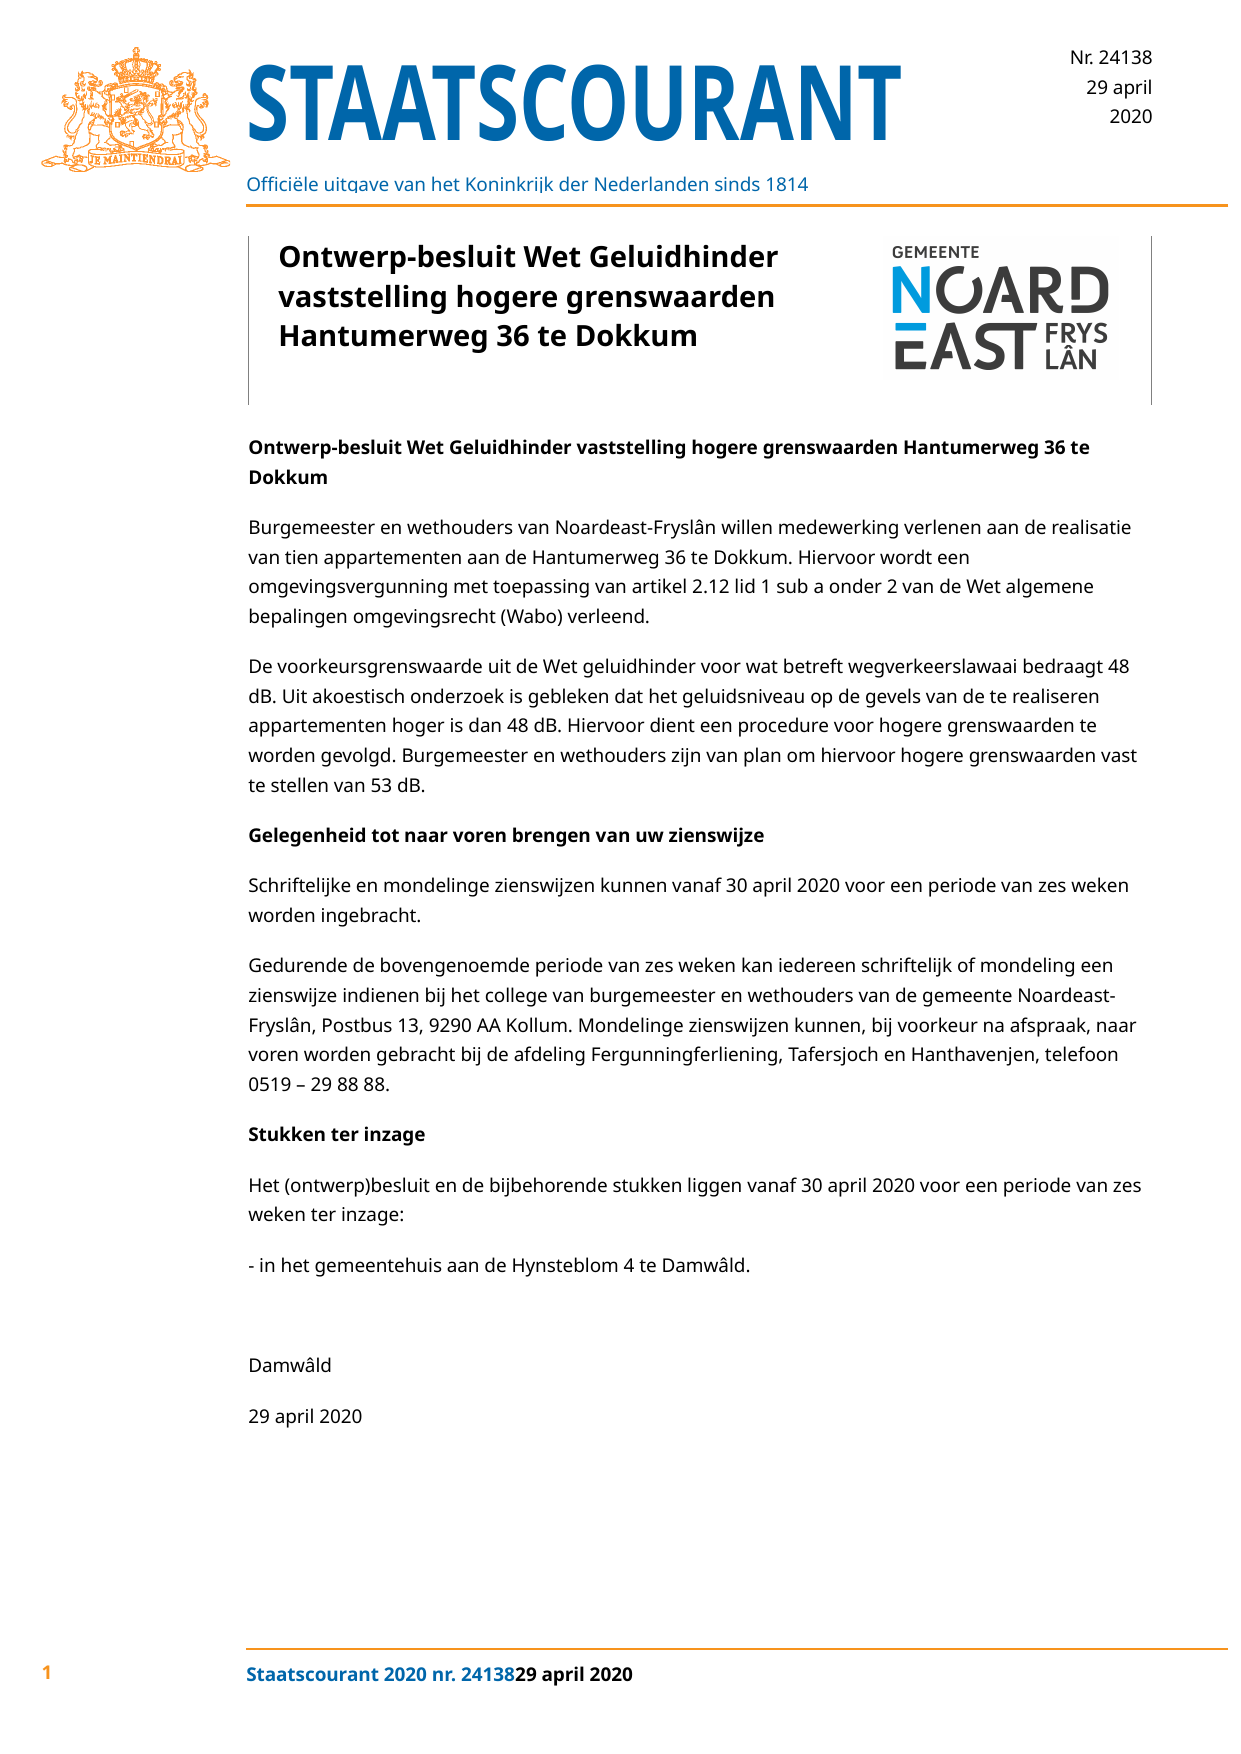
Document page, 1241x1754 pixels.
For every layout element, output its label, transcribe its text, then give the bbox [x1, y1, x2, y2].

text Gelegenheid tot naar voren brengen van uw zienswijze [248, 822, 1152, 848]
text Damwâld [248, 1353, 1152, 1378]
picture [882, 236, 1119, 380]
text Gedurende de bovengenoemde periode van zes weken kan iedereen schriftelijk of mondeling een zienswijze indienen bij het college van burgemeester en wethouders van de gemeente Noardeast-Fryslân, Postbus 13, 9290 AA Kollum. Mondelinge zienswijzen kunnen, bij voorkeur na afspraak, naar voren worden gebracht bij de afdeling Fergunningferliening, Tafersjoch en Hanthavenjen, telefoon 0519 – 29 88 88. [248, 953, 1152, 1097]
picture [41, 47, 231, 172]
text De voorkeursgrenswaarde uit de Wet geluidhinder voor wat betreft wegverkeerslawaai bedraagt 48 dB. Uit akoestisch onderzoek is gebleken dat het geluidsniveau op de gevels van de te realiseren appartementen hoger is dan 48 dB. Hiervoor dient een procedure voor hogere grenswaarden te worden gevolgd. Burgemeester en wethouders zijn van plan om hiervoor hogere grenswaarden vast te stellen van 53 dB. [248, 653, 1152, 798]
text Stukken ter inzage [248, 1121, 1152, 1147]
table_header Ontwerp-besluit Wet Geluidhinder vaststelling hogere grenswaarden Hantumerweg 36 te Dokkum [249, 236, 850, 405]
text - in het gemeentehuis aan de Hynsteblom 4 te Damwâld. [248, 1252, 1152, 1278]
text Het (ontwerp)besluit en de bijbehorende stukken liggen vanaf 30 april 2020 voor een periode van zes weken ter inzage: [248, 1172, 1152, 1227]
text 29 april 2020 [248, 1403, 1152, 1429]
text Schriftelijke en mondelinge zienswijzen kunnen vanaf 30 april 2020 voor een periode van zes weken worden ingebracht. [248, 873, 1152, 928]
table_header [850, 236, 1151, 405]
text Ontwerp-besluit Wet Geluidhinder vaststelling hogere grenswaarden Hantumerweg 36 te Dokkum [248, 434, 1152, 490]
text Burgemeester en wethouders van Noardeast-Fryslân willen medewerking verlenen aan de realisatie van tien appartementen aan de Hantumerweg 36 te Dokkum. Hiervoor wordt een omgevingsvergunning met toepassing van artikel 2.12 lid 1 sub a onder 2 van de Wet algemene bepalingen omgevingsrecht (Wabo) verleend. [248, 514, 1152, 629]
